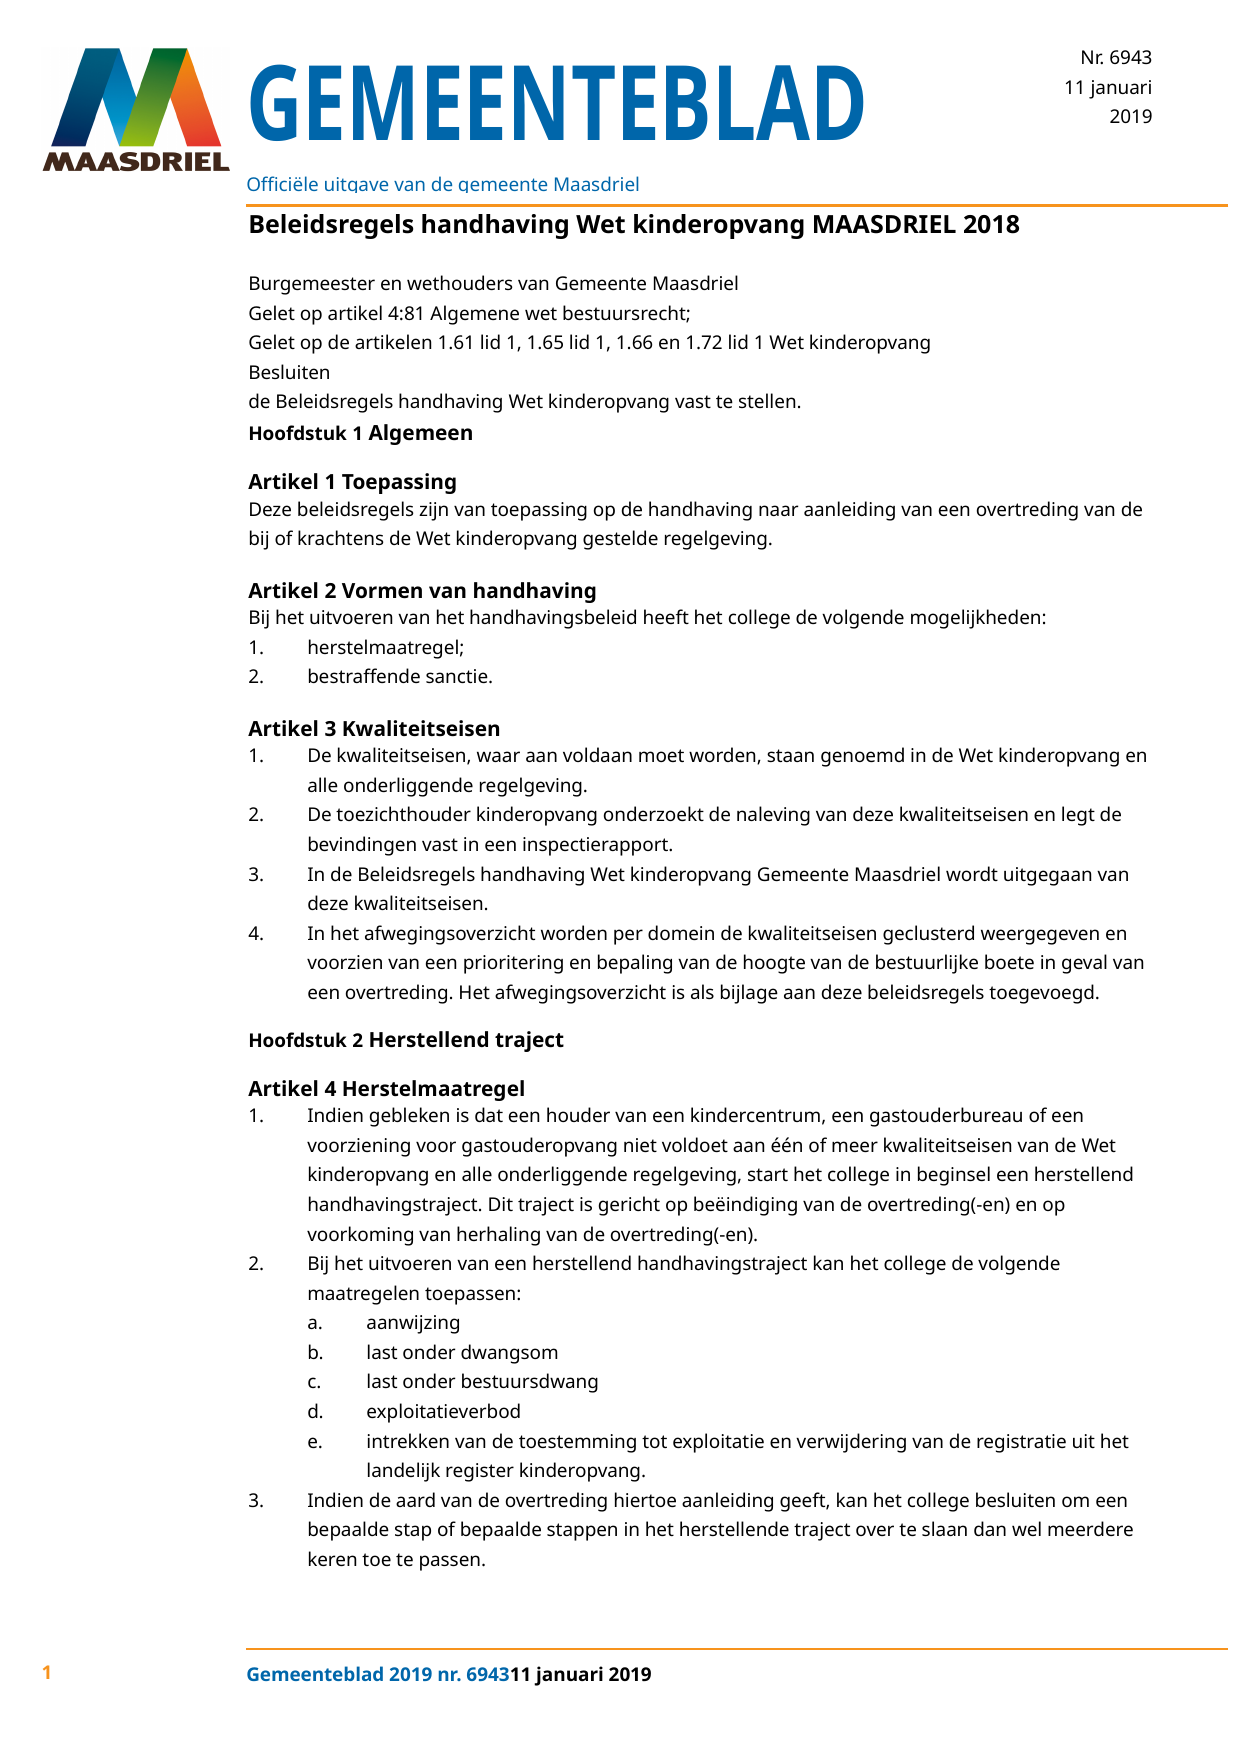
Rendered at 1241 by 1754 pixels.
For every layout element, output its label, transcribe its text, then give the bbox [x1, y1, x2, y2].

list exploitatieverbod [307, 1398, 1152, 1424]
list In het afwegingsoverzicht worden per domein de kwaliteitseisen geclusterd weergegeven en voorzien van een prioritering en bepaling van de hoogte van de bestuurlijke boete in geval van een overtreding. Het afwegingsoverzicht is als bijlage aan deze beleidsregels toegevoegd. [248, 920, 1152, 1005]
list Bij het uitvoeren van een herstellend handhavingstraject kan het college de volgende maatregelen toepassen: [248, 1250, 1152, 1306]
list De toezichthouder kinderopvang onderzoekt de naleving van deze kwaliteitseisen en legt de bevindingen vast in een inspectierapport. [248, 802, 1152, 857]
text Bij het uitvoeren van het handhavingsbeleid heeft het college de volgende mogelijkheden: [248, 604, 1152, 630]
list last onder bestuursdwang [307, 1369, 1152, 1394]
picture [41, 47, 231, 172]
list intrekken van de toestemming tot exploitatie en verwijdering van de registratie uit het landelijk register kinderopvang. [307, 1428, 1152, 1483]
text Hoofdstuk 1 Algemeen [248, 418, 1152, 447]
text Gelet op artikel 4:81 Algemene wet bestuursrecht; [248, 300, 1152, 326]
text Beleidsregels handhaving Wet kinderopvang MAASDRIEL 2018 [248, 207, 1152, 241]
text Gelet op de artikelen 1.61 lid 1, 1.65 lid 1, 1.66 en 1.72 lid 1 Wet kinderopvang [248, 329, 1152, 355]
list bestraffende sanctie. [248, 663, 1152, 689]
text Artikel 2 Vormen van handhaving [248, 576, 1152, 604]
text Artikel 4 Herstelmaatregel [248, 1074, 1152, 1102]
text de Beleidsregels handhaving Wet kinderopvang vast te stellen. [248, 389, 1152, 414]
list herstelmaatregel; [248, 634, 1152, 660]
text Deze beleidsregels zijn van toepassing op de handhaving naar aanleiding van een overtreding van de bij of krachtens de Wet kinderopvang gestelde regelgeving. [248, 496, 1152, 551]
text Hoofdstuk 2 Herstellend traject [248, 1025, 1152, 1053]
list Indien de aard van de overtreding hiertoe aanleiding geeft, kan het college besluiten om een bepaalde stap of bepaalde stappen in het herstellende traject over te slaan dan wel meerdere keren toe te passen. [248, 1487, 1152, 1572]
text Burgemeester en wethouders van Gemeente Maasdriel [248, 270, 1152, 296]
list aanwijzing [307, 1309, 1152, 1335]
list last onder dwangsom [307, 1339, 1152, 1365]
text Artikel 3 Kwaliteitseisen [248, 714, 1152, 742]
list In de Beleidsregels handhaving Wet kinderopvang Gemeente Maasdriel wordt uitgegaan van deze kwaliteitseisen. [248, 861, 1152, 916]
text Besluiten [248, 359, 1152, 385]
list Indien gebleken is dat een houder van een kindercentrum, een gastouderbureau of een voorziening voor gastouderopvang niet voldoet aan één of meer kwaliteitseisen van de Wet kinderopvang en alle onderliggende regelgeving, start het college in beginsel een herstellend handhavingstraject. Dit traject is gericht op beëindiging van de overtreding(-en) en op voorkoming van herhaling van de overtreding(-en). [248, 1102, 1152, 1246]
text Artikel 1 Toepassing [248, 467, 1152, 496]
list De kwaliteitseisen, waar aan voldaan moet worden, staan genoemd in de Wet kinderopvang en alle onderliggende regelgeving. [248, 742, 1152, 798]
